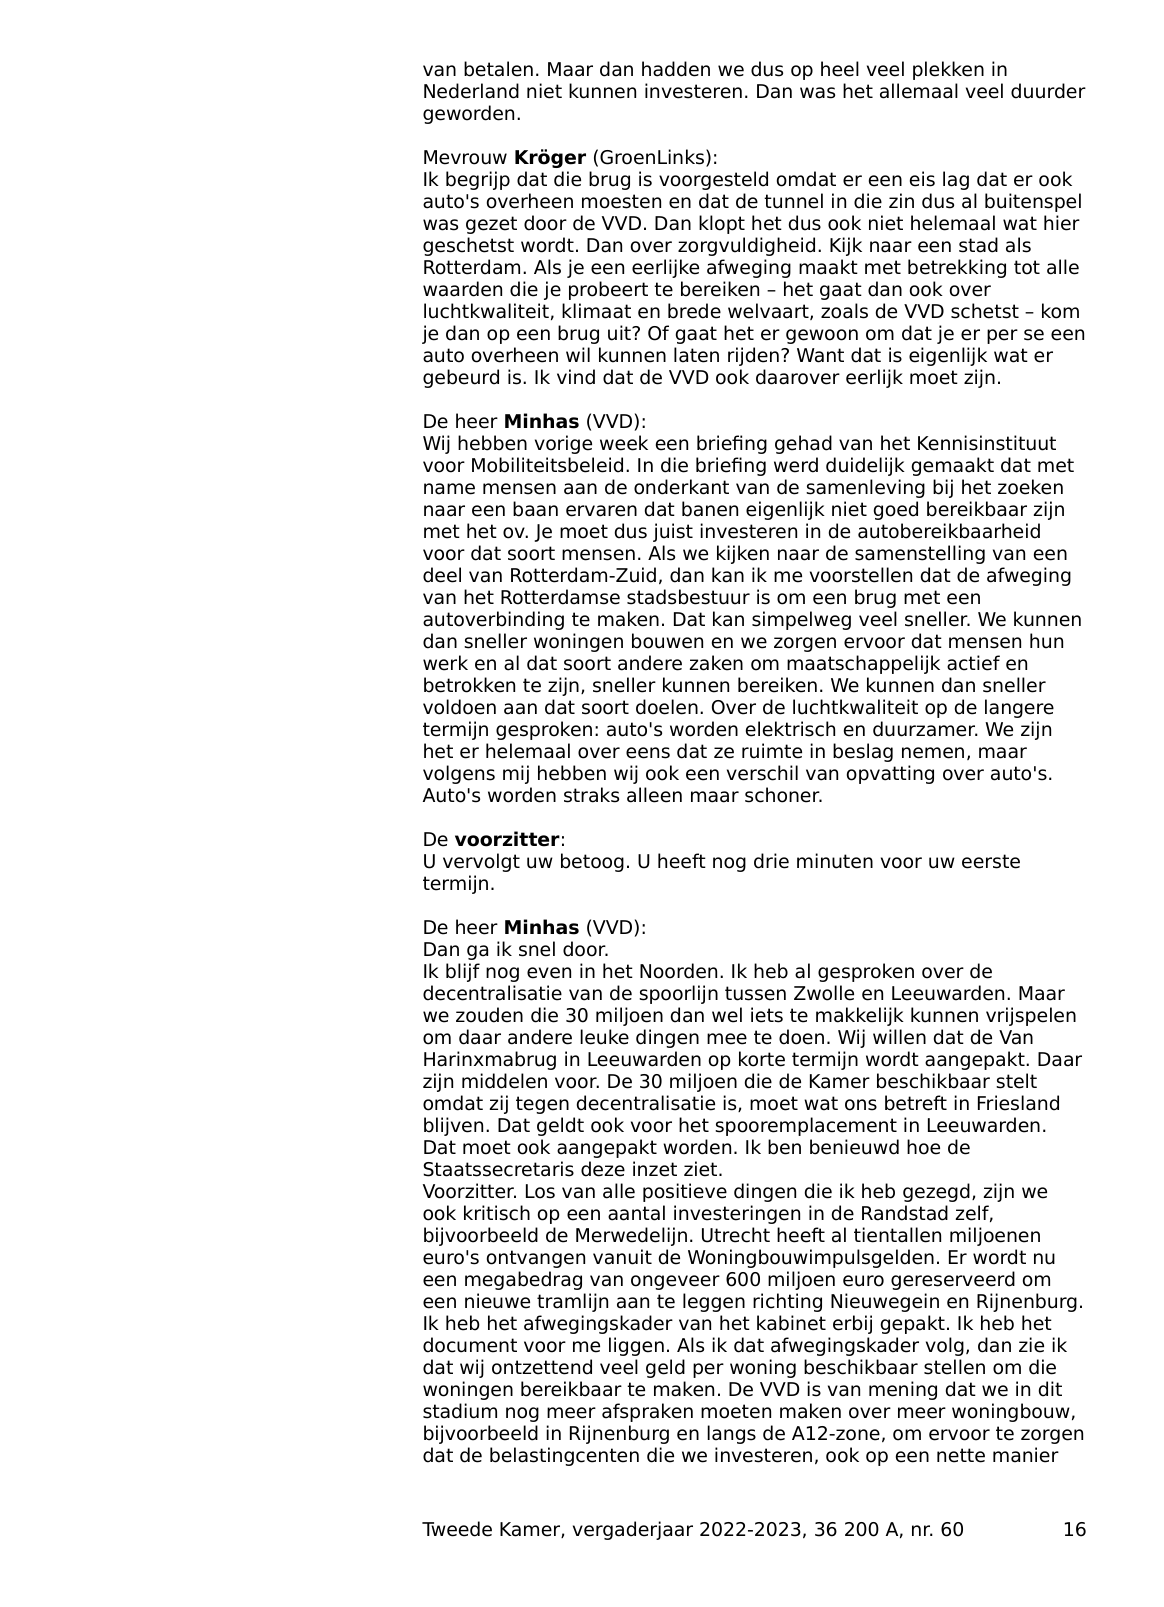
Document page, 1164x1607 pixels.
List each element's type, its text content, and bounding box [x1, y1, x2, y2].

text De voorzitter: [422, 829, 1087, 851]
text U vervolgt uw betoog. U heeft nog drie minuten voor uw eerste termijn. [422, 851, 1087, 895]
text Ik blijf nog even in het Noorden. Ik heb al gesproken over de decentralisatie van de spoorlijn tussen Zwolle en Leeuwarden. Maar we zouden die 30 miljoen dan wel iets te makkelijk kunnen vrijspelen om daar andere leuke dingen mee te doen. Wij willen dat de Van Harinxmabrug in Leeuwarden op korte termijn wordt aangepakt. Daar zijn middelen voor. De 30 miljoen die de Kamer beschikbaar stelt omdat zij tegen decentralisatie is, moet wat ons betreft in Friesland blijven. Dat geldt ook voor het spooremplacement in Leeuwarden. Dat moet ook aangepakt worden. Ik ben benieuwd hoe de Staatssecretaris deze inzet ziet. [422, 961, 1087, 1181]
text De heer Minhas (VVD): [422, 411, 1087, 433]
text Wij hebben vorige week een briefing gehad van het Kennisinstituut voor Mobiliteitsbeleid. In die briefing werd duidelijk gemaakt dat met name mensen aan de onderkant van de samenleving bij het zoeken naar een baan ervaren dat banen eigenlijk niet goed bereikbaar zijn met het ov. Je moet dus juist investeren in de autobereikbaarheid voor dat soort mensen. Als we kijken naar de samenstelling van een deel van Rotterdam-Zuid, dan kan ik me voorstellen dat de afweging van het Rotterdamse stadsbestuur is om een brug met een autoverbinding te maken. Dat kan simpelweg veel sneller. We kunnen dan sneller woningen bouwen en we zorgen ervoor dat mensen hun werk en al dat soort andere zaken om maatschappelijk actief en betrokken te zijn, sneller kunnen bereiken. We kunnen dan sneller voldoen aan dat soort doelen. Over de luchtkwaliteit op de langere termijn gesproken: auto's worden elektrisch en duurzamer. We zijn het er helemaal over eens dat ze ruimte in beslag nemen, maar volgens mij hebben wij ook een verschil van opvatting over auto's. Auto's worden straks alleen maar schoner. [422, 433, 1087, 807]
text van betalen. Maar dan hadden we dus op heel veel plekken in Nederland niet kunnen investeren. Dan was het allemaal veel duurder geworden. [422, 59, 1087, 125]
text Mevrouw Kröger (GroenLinks): [422, 147, 1087, 169]
text Dan ga ik snel door. [422, 939, 1087, 961]
text Ik begrijp dat die brug is voorgesteld omdat er een eis lag dat er ook auto's overheen moesten en dat de tunnel in die zin dus al buitenspel was gezet door de VVD. Dan klopt het dus ook niet helemaal wat hier geschetst wordt. Dan over zorgvuldigheid. Kijk naar een stad als Rotterdam. Als je een eerlijke afweging maakt met betrekking tot alle waarden die je probeert te bereiken – het gaat dan ook over luchtkwaliteit, klimaat en brede welvaart, zoals de VVD schetst – kom je dan op een brug uit? Of gaat het er gewoon om dat je er per se een auto overheen wil kunnen laten rijden? Want dat is eigenlijk wat er gebeurd is. Ik vind dat de VVD ook daarover eerlijk moet zijn. [422, 169, 1087, 389]
text Voorzitter. Los van alle positieve dingen die ik heb gezegd, zijn we ook kritisch op een aantal investeringen in de Randstad zelf, bijvoorbeeld de Merwedelijn. Utrecht heeft al tientallen miljoenen euro's ontvangen vanuit de Woningbouwimpulsgelden. Er wordt nu een megabedrag van ongeveer 600 miljoen euro gereserveerd om een nieuwe tramlijn aan te leggen richting Nieuwegein en Rijnenburg. Ik heb het afwegingskader van het kabinet erbij gepakt. Ik heb het document voor me liggen. Als ik dat afwegingskader volg, dan zie ik dat wij ontzettend veel geld per woning beschikbaar stellen om die woningen bereikbaar te maken. De VVD is van mening dat we in dit stadium nog meer afspraken moeten maken over meer woningbouw, bijvoorbeeld in Rijnenburg en langs de A12-zone, om ervoor te zorgen dat de belastingcenten die we investeren, ook op een nette manier [422, 1181, 1087, 1467]
text De heer Minhas (VVD): [422, 917, 1087, 939]
